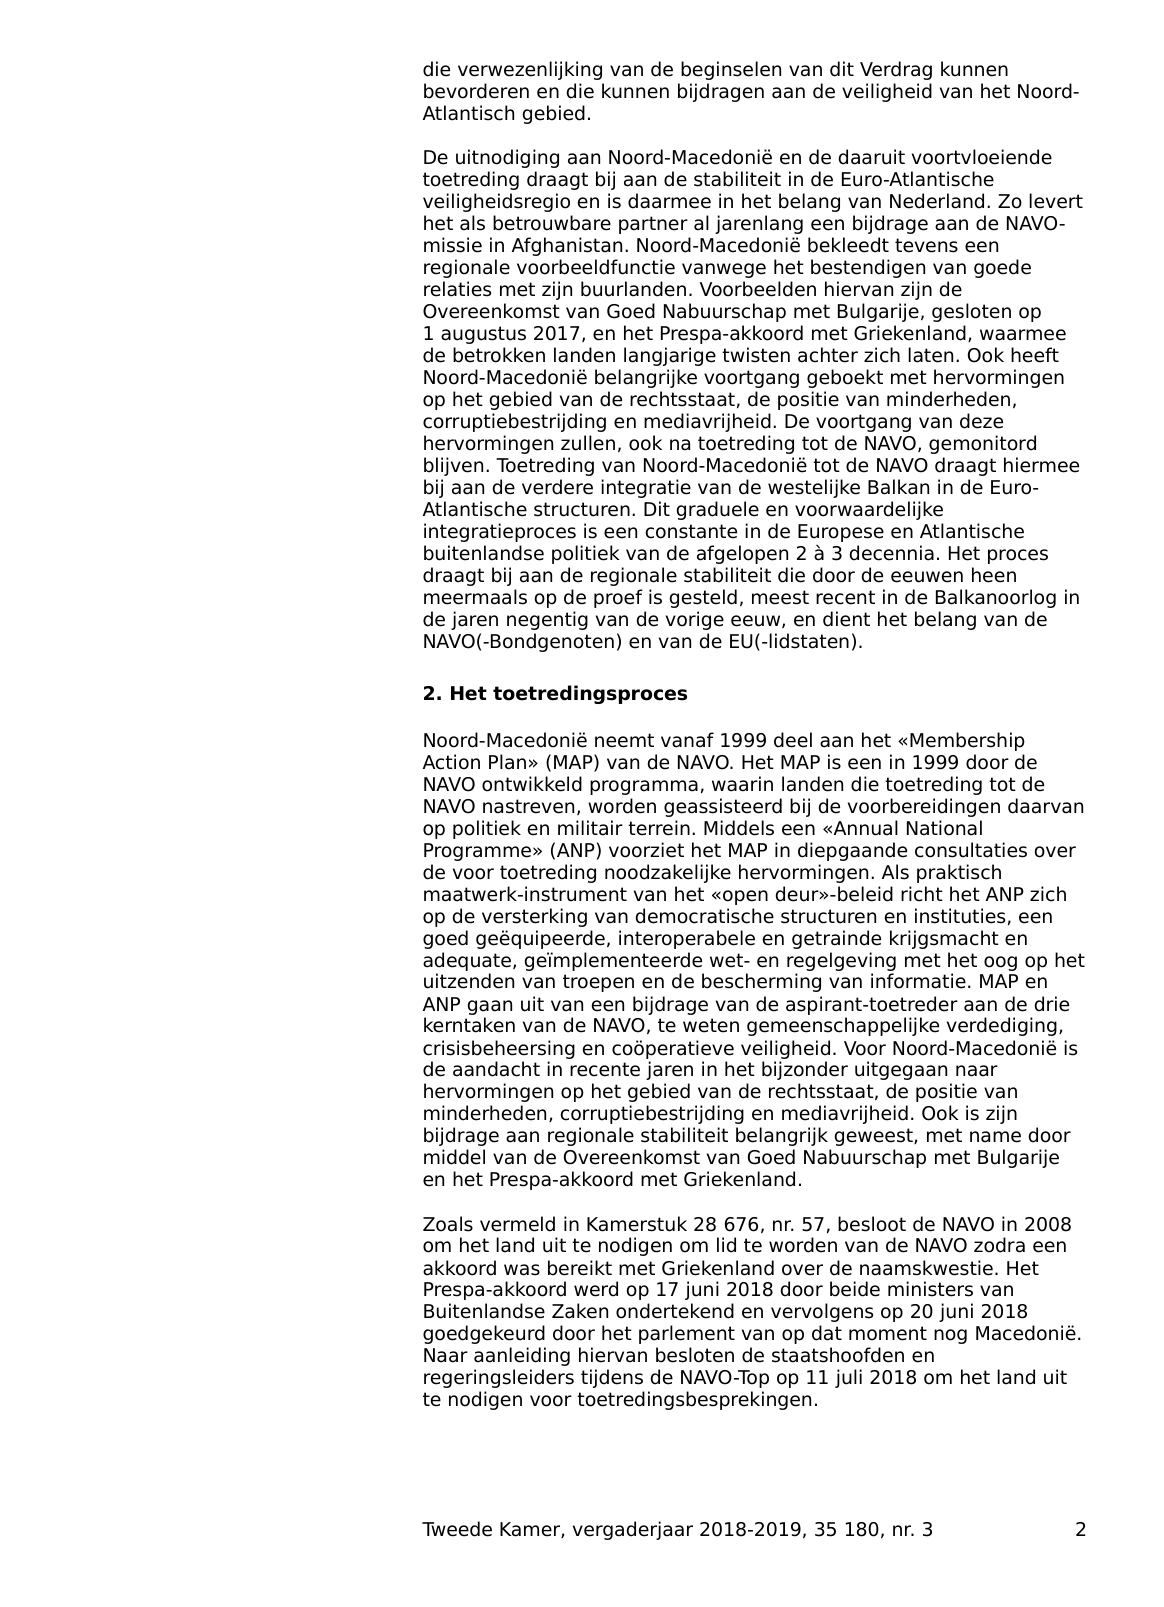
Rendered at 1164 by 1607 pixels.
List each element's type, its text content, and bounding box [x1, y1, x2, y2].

text die verwezenlijking van de beginselen van dit Verdrag kunnen bevorderen en die kunnen bijdragen aan de veiligheid van het Noord-Atlantisch gebied. [422, 59, 1087, 125]
text Noord-Macedonië neemt vanaf 1999 deel aan het «Membership Action Plan» (MAP) van de NAVO. Het MAP is een in 1999 door de NAVO ontwikkeld programma, waarin landen die toetreding tot de NAVO nastreven, worden geassisteerd bij de voorbereidingen daarvan op politiek en militair terrein. Middels een «Annual National Programme» (ANP) voorziet het MAP in diepgaande consultaties over de voor toetreding noodzakelijke hervormingen. Als praktisch maatwerk-instrument van het «open deur»-beleid richt het ANP zich op de versterking van democratische structuren en instituties, een goed geëquipeerde, interoperabele en getrainde krijgsmacht en adequate, geïmplementeerde wet- en regelgeving met het oog op het uitzenden van troepen en de bescherming van informatie. MAP en ANP gaan uit van een bijdrage van de aspirant-toetreder aan de drie kerntaken van de NAVO, te weten gemeenschappelijke verdediging, crisisbeheersing en coöperatieve veiligheid. Voor Noord-Macedonië is de aandacht in recente jaren in het bijzonder uitgegaan naar hervormingen op het gebied van de rechtsstaat, de positie van minderheden, corruptiebestrijding en mediavrijheid. Ook is zijn bijdrage aan regionale stabiliteit belangrijk geweest, met name door middel van de Overeenkomst van Goed Nabuurschap met Bulgarije en het Prespa-akkoord met Griekenland. [422, 730, 1087, 1191]
text De uitnodiging aan Noord-Macedonië en de daaruit voortvloeiende toetreding draagt bij aan de stabiliteit in de Euro-Atlantische veiligheidsregio en is daarmee in het belang van Nederland. Zo levert het als betrouwbare partner al jarenlang een bijdrage aan de NAVO- missie in Afghanistan. Noord-Macedonië bekleedt tevens een regionale voorbeeldfunctie vanwege het bestendigen van goede relaties met zijn buurlanden. Voorbeelden hiervan zijn de Overeenkomst van Goed Nabuurschap met Bulgarije, gesloten op 1 augustus 2017, en het Prespa-akkoord met Griekenland, waarmee de betrokken landen langjarige twisten achter zich laten. Ook heeft Noord-Macedonië belangrijke voortgang geboekt met hervormingen op het gebied van de rechtsstaat, de positie van minderheden, corruptiebestrijding en mediavrijheid. De voortgang van deze hervormingen zullen, ook na toetreding tot de NAVO, gemonitord blijven. Toetreding van Noord-Macedonië tot de NAVO draagt hiermee bij aan de verdere integratie van de westelijke Balkan in de Euro-Atlantische structuren. Dit graduele en voorwaardelijke integratieproces is een constante in de Europese en Atlantische buitenlandse politiek van de afgelopen 2 à 3 decennia. Het proces draagt bij aan de regionale stabiliteit die door de eeuwen heen meermaals op de proef is gesteld, meest recent in de Balkanoorlog in de jaren negentig van de vorige eeuw, en dient het belang van de NAVO(-Bondgenoten) en van de EU(-lidstaten). [422, 147, 1087, 653]
text Zoals vermeld in Kamerstuk 28 676, nr. 57, besloot de NAVO in 2008 om het land uit te nodigen om lid te worden van de NAVO zodra een akkoord was bereikt met Griekenland over de naamskwestie. Het Prespa-akkoord werd op 17 juni 2018 door beide ministers van Buitenlandse Zaken ondertekend en vervolgens op 20 juni 2018 goedgekeurd door het parlement van op dat moment nog Macedonië. Naar aanleiding hiervan besloten de staatshoofden en regeringsleiders tijdens de NAVO-Top op 11 juli 2018 om het land uit te nodigen voor toetredingsbesprekingen. [422, 1213, 1087, 1411]
subtitle 2. Het toetredingsproces [422, 683, 1087, 705]
